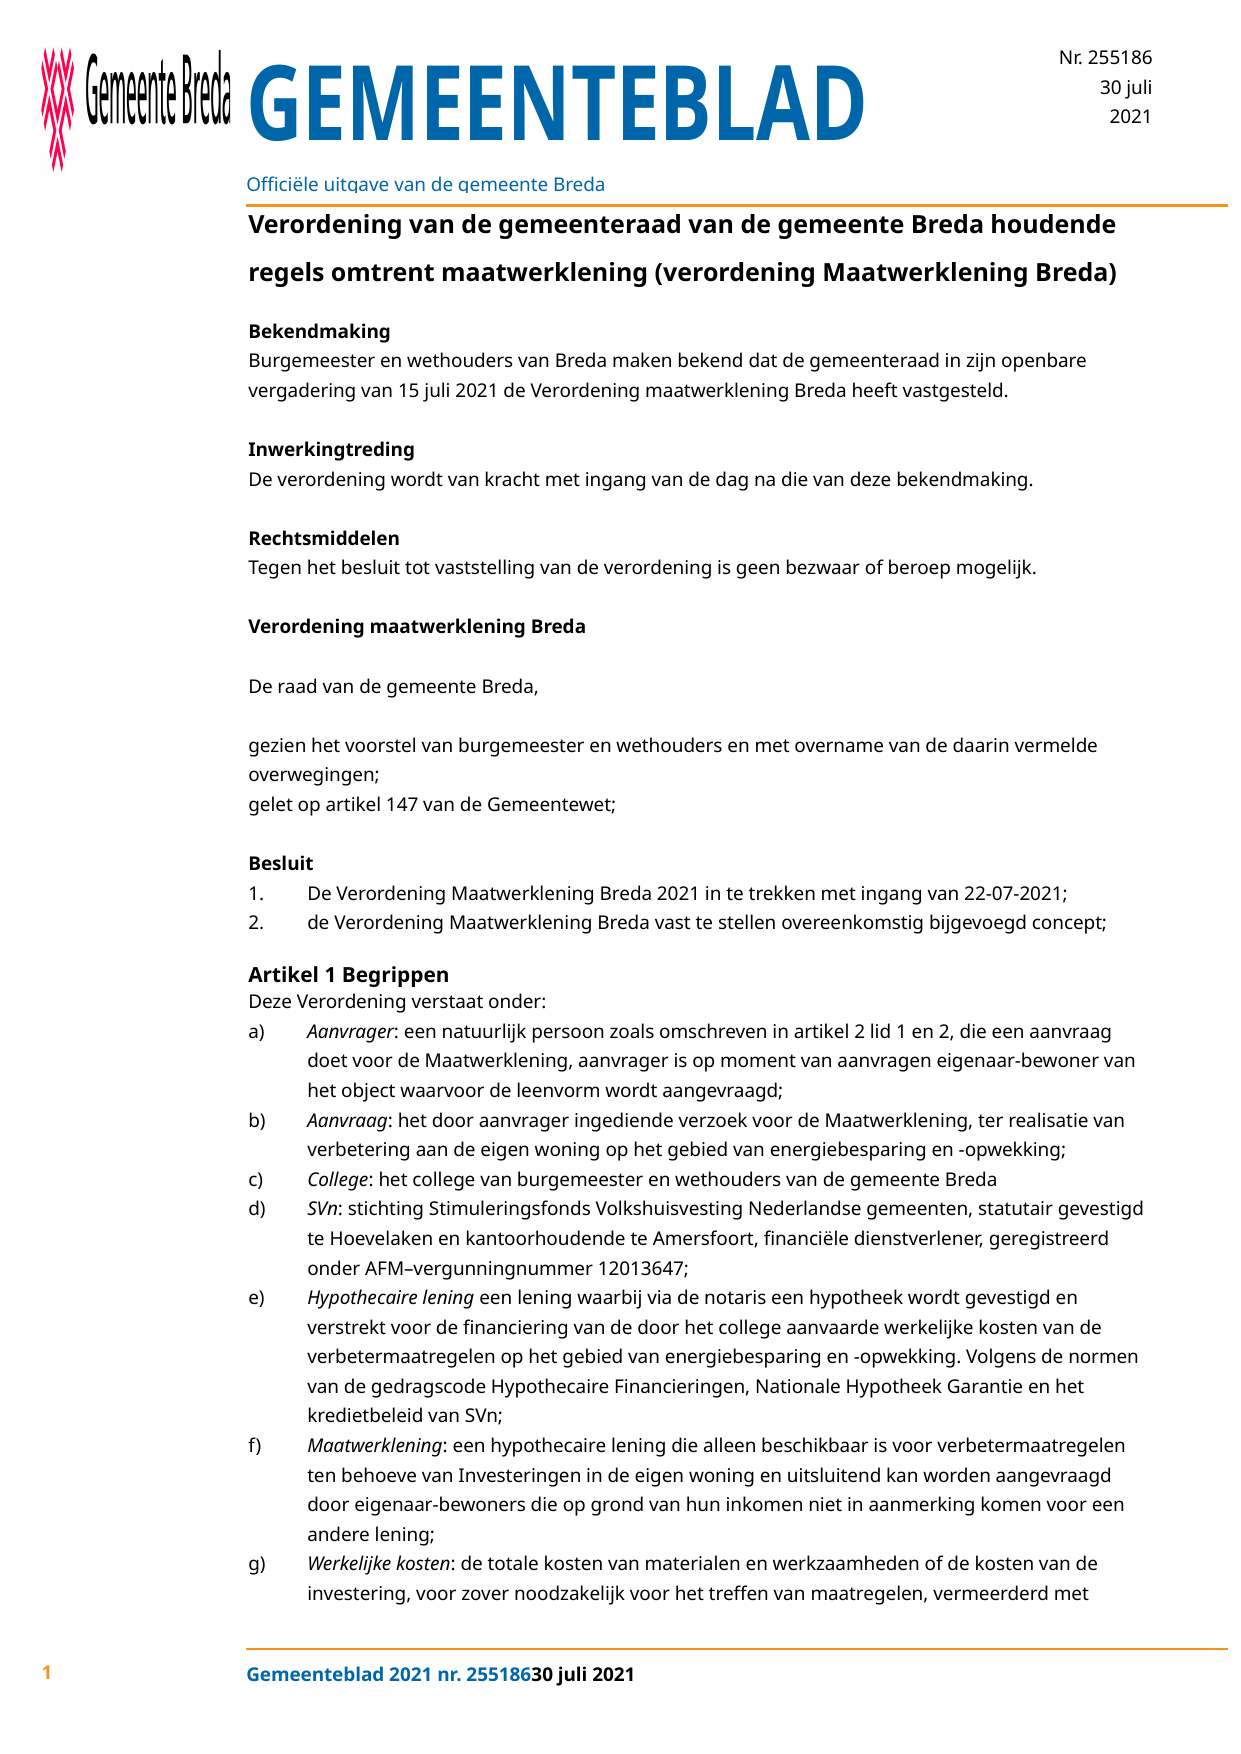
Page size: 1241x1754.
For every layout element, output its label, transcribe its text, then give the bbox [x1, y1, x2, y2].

list Werkelijke kosten: de totale kosten van materialen en werkzaamheden of de kosten van de investering, voor zover noodzakelijk voor het treffen van maatregelen, vermeerderd met [248, 1551, 1152, 1606]
list de Verordening Maatwerklening Breda vast te stellen overeenkomstig bijgevoegd concept; [248, 909, 1152, 935]
text Inwerkingtreding [248, 436, 1152, 462]
text Verordening maatwerklening Breda [248, 614, 1152, 639]
text De verordening wordt van kracht met ingang van de dag na die van deze bekendmaking. [248, 466, 1152, 492]
text Deze Verordening verstaat onder: [248, 988, 1152, 1014]
text gezien het voorstel van burgemeester en wethouders en met overname van de daarin vermelde overwegingen; [248, 732, 1152, 787]
text Besluit [248, 850, 1152, 876]
text Bekendmaking [248, 318, 1152, 344]
list SVn: stichting Stimuleringsfonds Volkshuisvesting Nederlandse gemeenten, statutair gevestigd te Hoevelaken en kantoorhoudende te Amersfoort, financiële dienstverlener, geregistreerd onder AFM–vergunningnummer 12013647; [248, 1196, 1152, 1280]
text De raad van de gemeente Breda, [248, 673, 1152, 699]
list Aanvraag: het door aanvrager ingediende verzoek voor de Maatwerklening, ter realisatie van verbetering aan de eigen woning op het gebied van energiebesparing en -opwekking; [248, 1107, 1152, 1162]
text Verordening van de gemeenteraad van de gemeente Breda houdende regels omtrent maatwerklening (verordening Maatwerklening Breda) [248, 207, 1152, 288]
list College: het college van burgemeester en wethouders van de gemeente Breda [248, 1166, 1152, 1192]
list Maatwerklening: een hypothecaire lening die alleen beschikbaar is voor verbetermaatregelen ten behoeve van Investeringen in de eigen woning en uitsluitend kan worden aangevraagd door eigenaar-bewoners die op grond van hun inkomen niet in aanmerking komen voor een andere lening; [248, 1432, 1152, 1547]
text Rechtsmiddelen [248, 525, 1152, 551]
text Tegen het besluit tot vaststelling van de verordening is geen bezwaar of beroep mogelijk. [248, 554, 1152, 580]
list Aanvrager: een natuurlijk persoon zoals omschreven in artikel 2 lid 1 en 2, die een aanvraag doet voor de Maatwerklening, aanvrager is op moment van aanvragen eigenaar-bewoner van het object waarvoor de leenvorm wordt aangevraagd; [248, 1018, 1152, 1103]
text gelet op artikel 147 van de Gemeentewet; [248, 791, 1152, 817]
list De Verordening Maatwerklening Breda 2021 in te trekken met ingang van 22-07-2021; [248, 880, 1152, 906]
text Burgemeester en wethouders van Breda maken bekend dat de gemeenteraad in zijn openbare vergadering van 15 juli 2021 de Verordening maatwerklening Breda heeft vastgesteld. [248, 347, 1152, 403]
list Hypothecaire lening een lening waarbij via de notaris een hypotheek wordt gevestigd en verstrekt voor de financiering van de door het college aanvaarde werkelijke kosten van de verbetermaatregelen op het gebied van energiebesparing en -opwekking. Volgens de normen van de gedragscode Hypothecaire Financieringen, Nationale Hypotheek Garantie en het kredietbeleid van SVn; [248, 1284, 1152, 1428]
picture [41, 47, 231, 172]
text Artikel 1 Begrippen [248, 960, 1152, 988]
